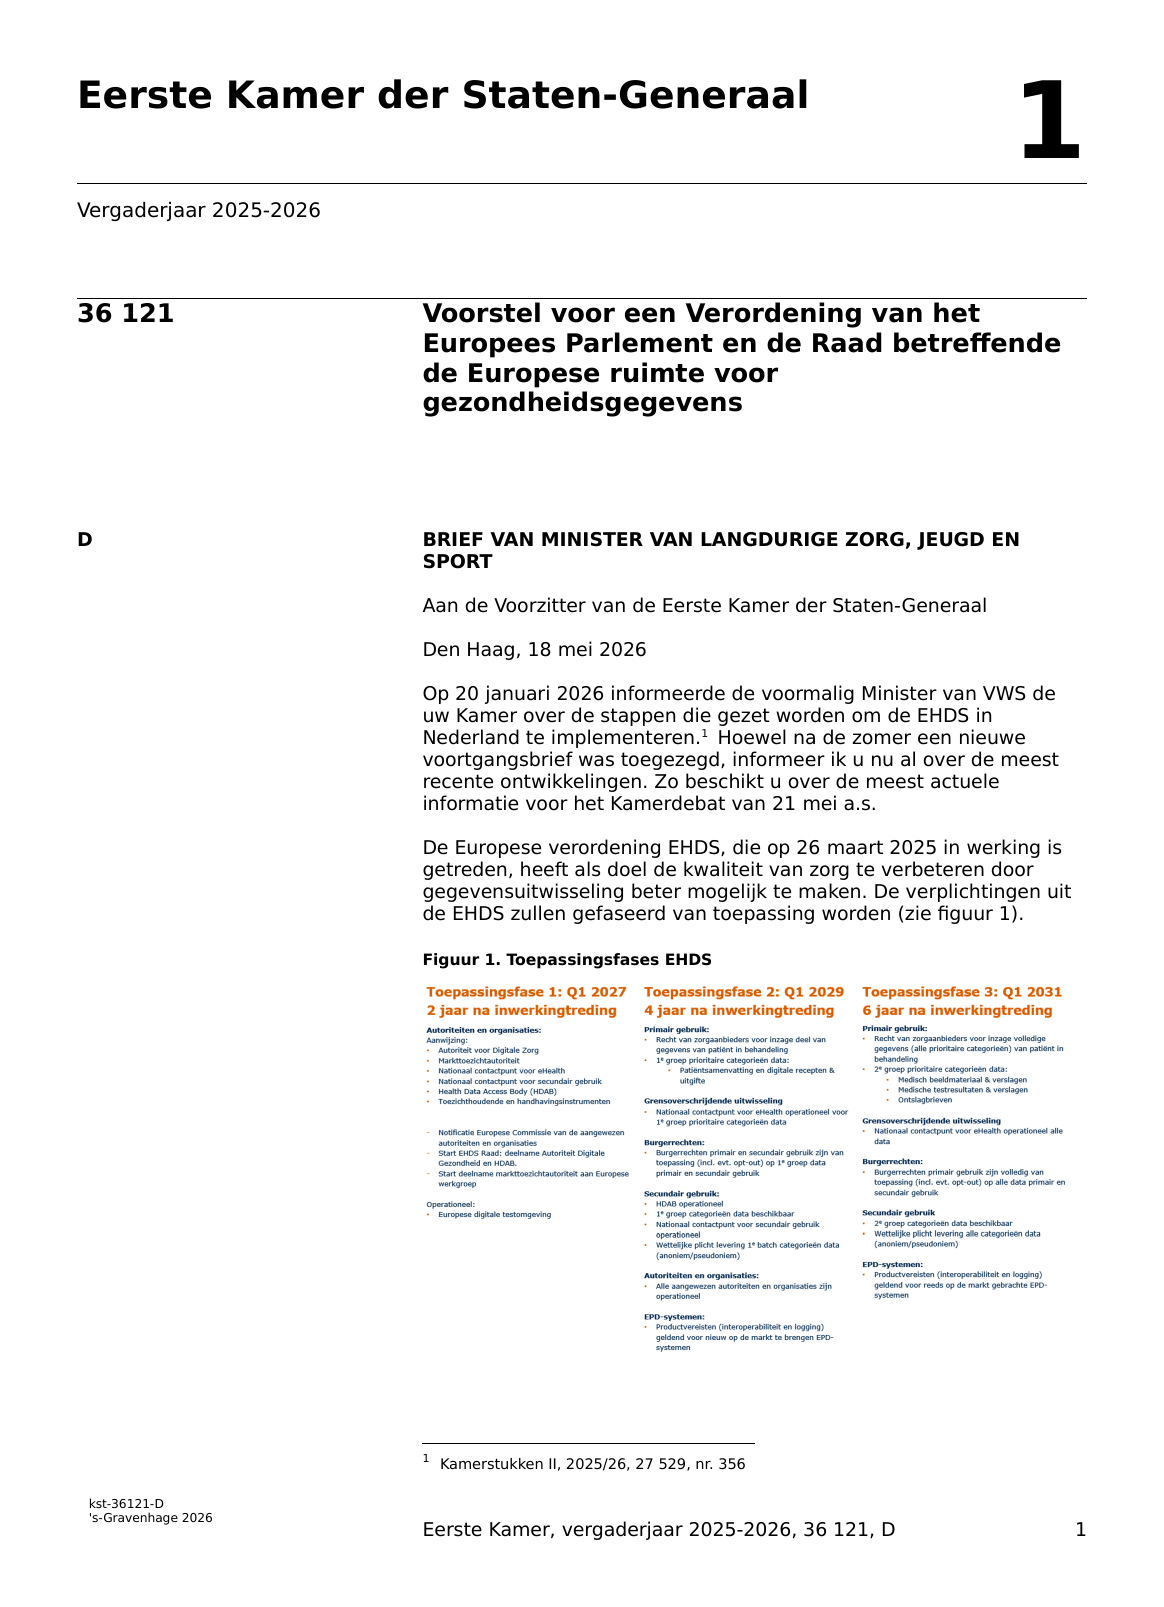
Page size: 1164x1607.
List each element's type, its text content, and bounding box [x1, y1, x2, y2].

text 's-Gravenhage 2026 [88, 1511, 323, 1525]
text Den Haag, 18 mei 2026 [422, 639, 1087, 661]
table_header Eerste Kamer der Staten-Generaal [77, 59, 886, 183]
text Kamerstukken II, 2025/26, 27 529, nr. 356 [422, 1452, 1087, 1474]
text De Europese verordening EHDS, die op 26 maart 2025 in werking is getreden, heeft als doel de kwaliteit van zorg te verbeteren door gegevensuitwisseling beter mogelijk te maken. De verplichtingen uit de EHDS zullen gefaseerd van toepassing worden (zie figuur 1). [422, 837, 1087, 925]
picture [422, 981, 1072, 1359]
text kst-36121-D [88, 1497, 323, 1511]
subtitle 36 121 Voorstel voor een Verordening van het Europees Parlement en de Raad betreffende de Europese ruimte voor gezondheidsgegevens [77, 299, 1087, 418]
subtitle D BRIEF VAN MINISTER VAN LANGDURIGE ZORG, JEUGD EN SPORT [77, 529, 1087, 573]
table_header 1 [886, 59, 1087, 183]
text Figuur 1. Toepassingsfases EHDS [422, 951, 1072, 969]
text Aan de Voorzitter van de Eerste Kamer der Staten-Generaal [422, 595, 1087, 617]
table_cell Vergaderjaar 2025-2026 [77, 184, 1087, 298]
text Op 20 januari 2026 informeerde de voormalig Minister van VWS de uw Kamer over de stappen die gezet worden om de EHDS in Nederland te implementeren. Hoewel na de zomer een nieuwe voortgangsbrief was toegezegd, informeer ik u nu al over de meest recente ontwikkelingen. Zo beschikt u over de meest actuele informatie voor het Kamerdebat van 21 mei a.s. [422, 683, 1087, 815]
